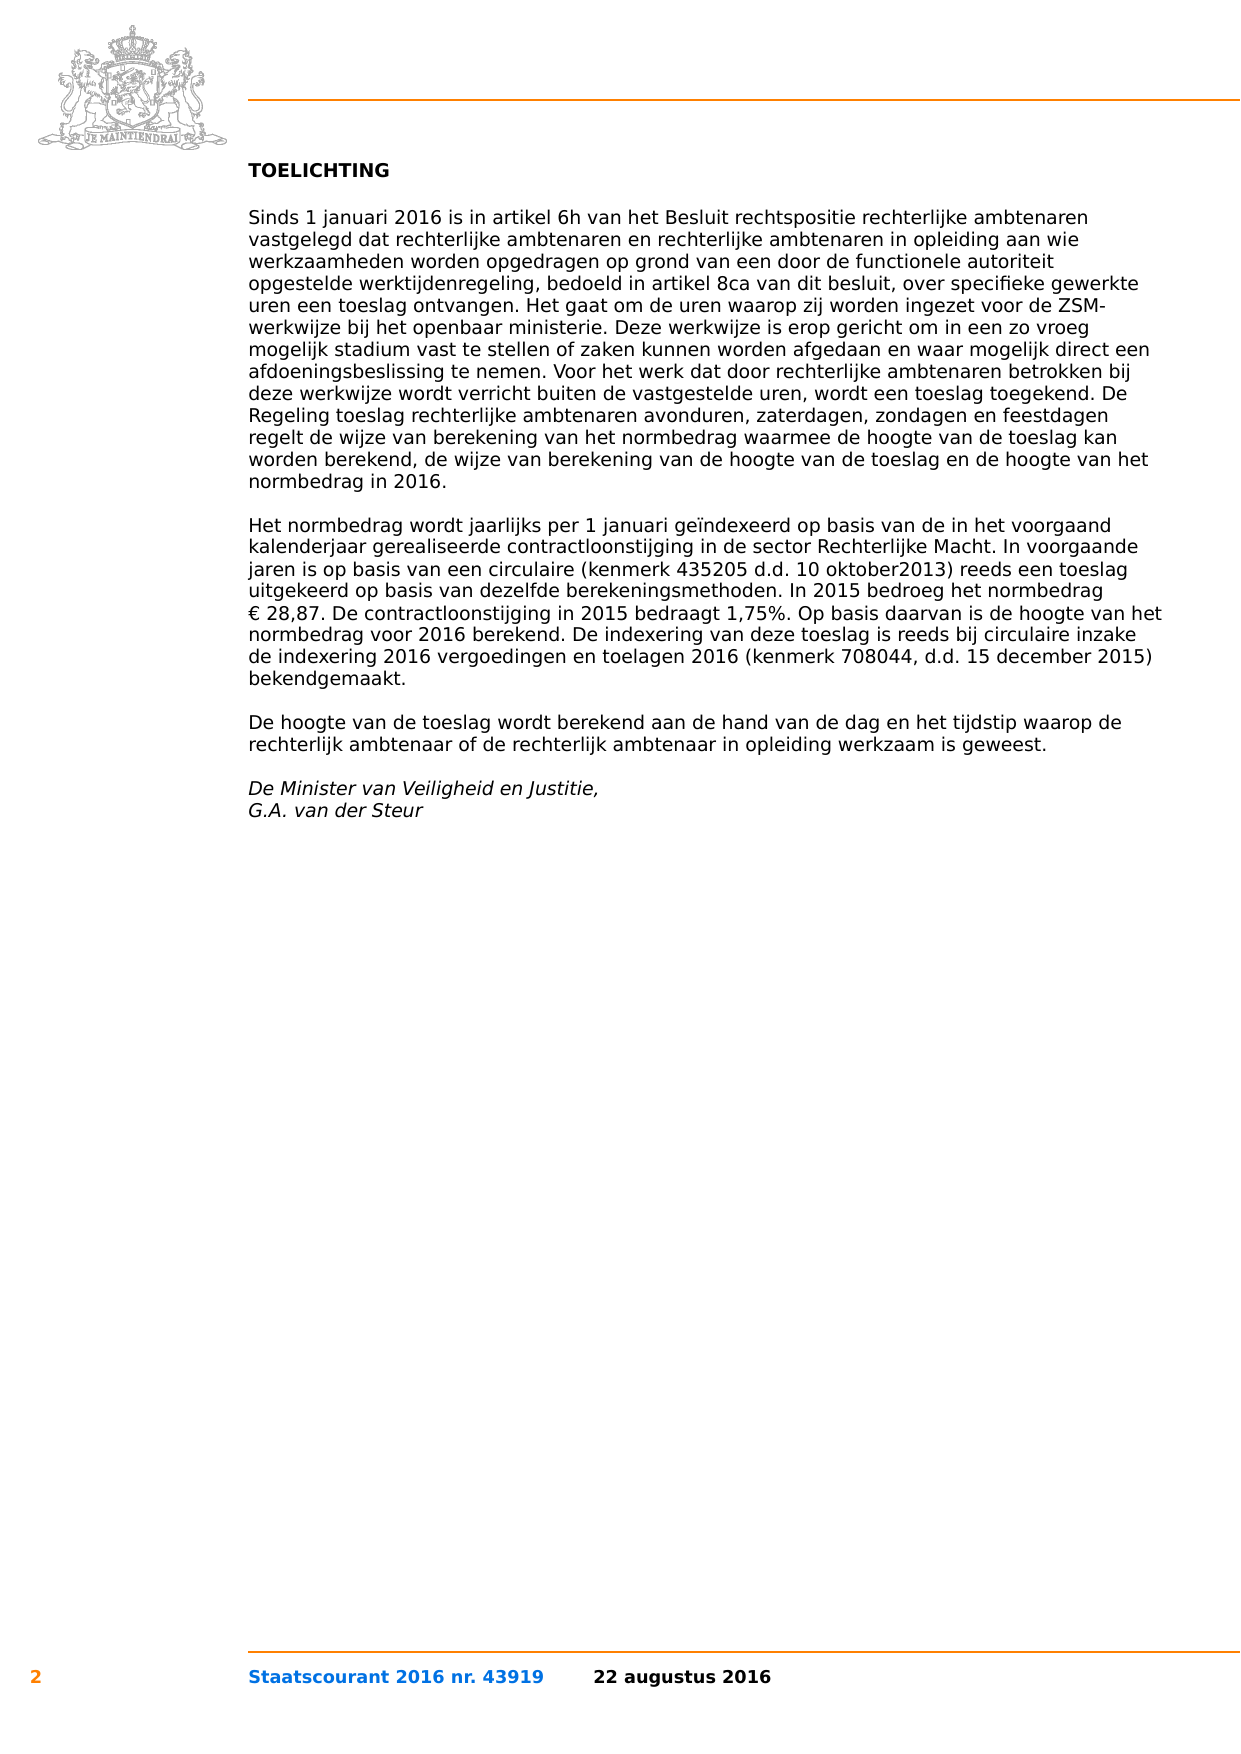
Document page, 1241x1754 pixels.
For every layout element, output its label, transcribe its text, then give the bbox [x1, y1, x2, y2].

subtitle TOELICHTING [248, 160, 1163, 182]
picture [38, 25, 227, 150]
text De hoogte van de toeslag wordt berekend aan de hand van de dag en het tijdstip waarop de rechterlijk ambtenaar of de rechterlijk ambtenaar in opleiding werkzaam is geweest. [248, 712, 1163, 756]
text De Minister van Veiligheid en Justitie, G.A. van der Steur [248, 778, 1163, 822]
text Het normbedrag wordt jaarlijks per 1 januari geïndexeerd op basis van de in het voorgaand kalenderjaar gerealiseerde contractloonstijging in de sector Rechterlijke Macht. In voorgaande jaren is op basis van een circulaire (kenmerk 435205 d.d. 10 oktober2013) reeds een toeslag uitgekeerd op basis van dezelfde berekeningsmethoden. In 2015 bedroeg het normbedrag € 28,87. De contractloonstijging in 2015 bedraagt 1,75%. Op basis daarvan is de hoogte van het normbedrag voor 2016 berekend. De indexering van deze toeslag is reeds bij circulaire inzake de indexering 2016 vergoedingen en toelagen 2016 (kenmerk 708044, d.d. 15 december 2015) bekendgemaakt. [248, 514, 1163, 690]
text Sinds 1 januari 2016 is in artikel 6h van het Besluit rechtspositie rechterlijke ambtenaren vastgelegd dat rechterlijke ambtenaren en rechterlijke ambtenaren in opleiding aan wie werkzaamheden worden opgedragen op grond van een door de functionele autoriteit opgestelde werktijdenregeling, bedoeld in artikel 8ca van dit besluit, over specifieke gewerkte uren een toeslag ontvangen. Het gaat om de uren waarop zij worden ingezet voor de ZSM-werkwijze bij het openbaar ministerie. Deze werkwijze is erop gericht om in een zo vroeg mogelijk stadium vast te stellen of zaken kunnen worden afgedaan en waar mogelijk direct een afdoeningsbeslissing te nemen. Voor het werk dat door rechterlijke ambtenaren betrokken bij deze werkwijze wordt verricht buiten de vastgestelde uren, wordt een toeslag toegekend. De Regeling toeslag rechterlijke ambtenaren avonduren, zaterdagen, zondagen en feestdagen regelt de wijze van berekening van het normbedrag waarmee de hoogte van de toeslag kan worden berekend, de wijze van berekening van de hoogte van de toeslag en de hoogte van het normbedrag in 2016. [248, 207, 1163, 493]
